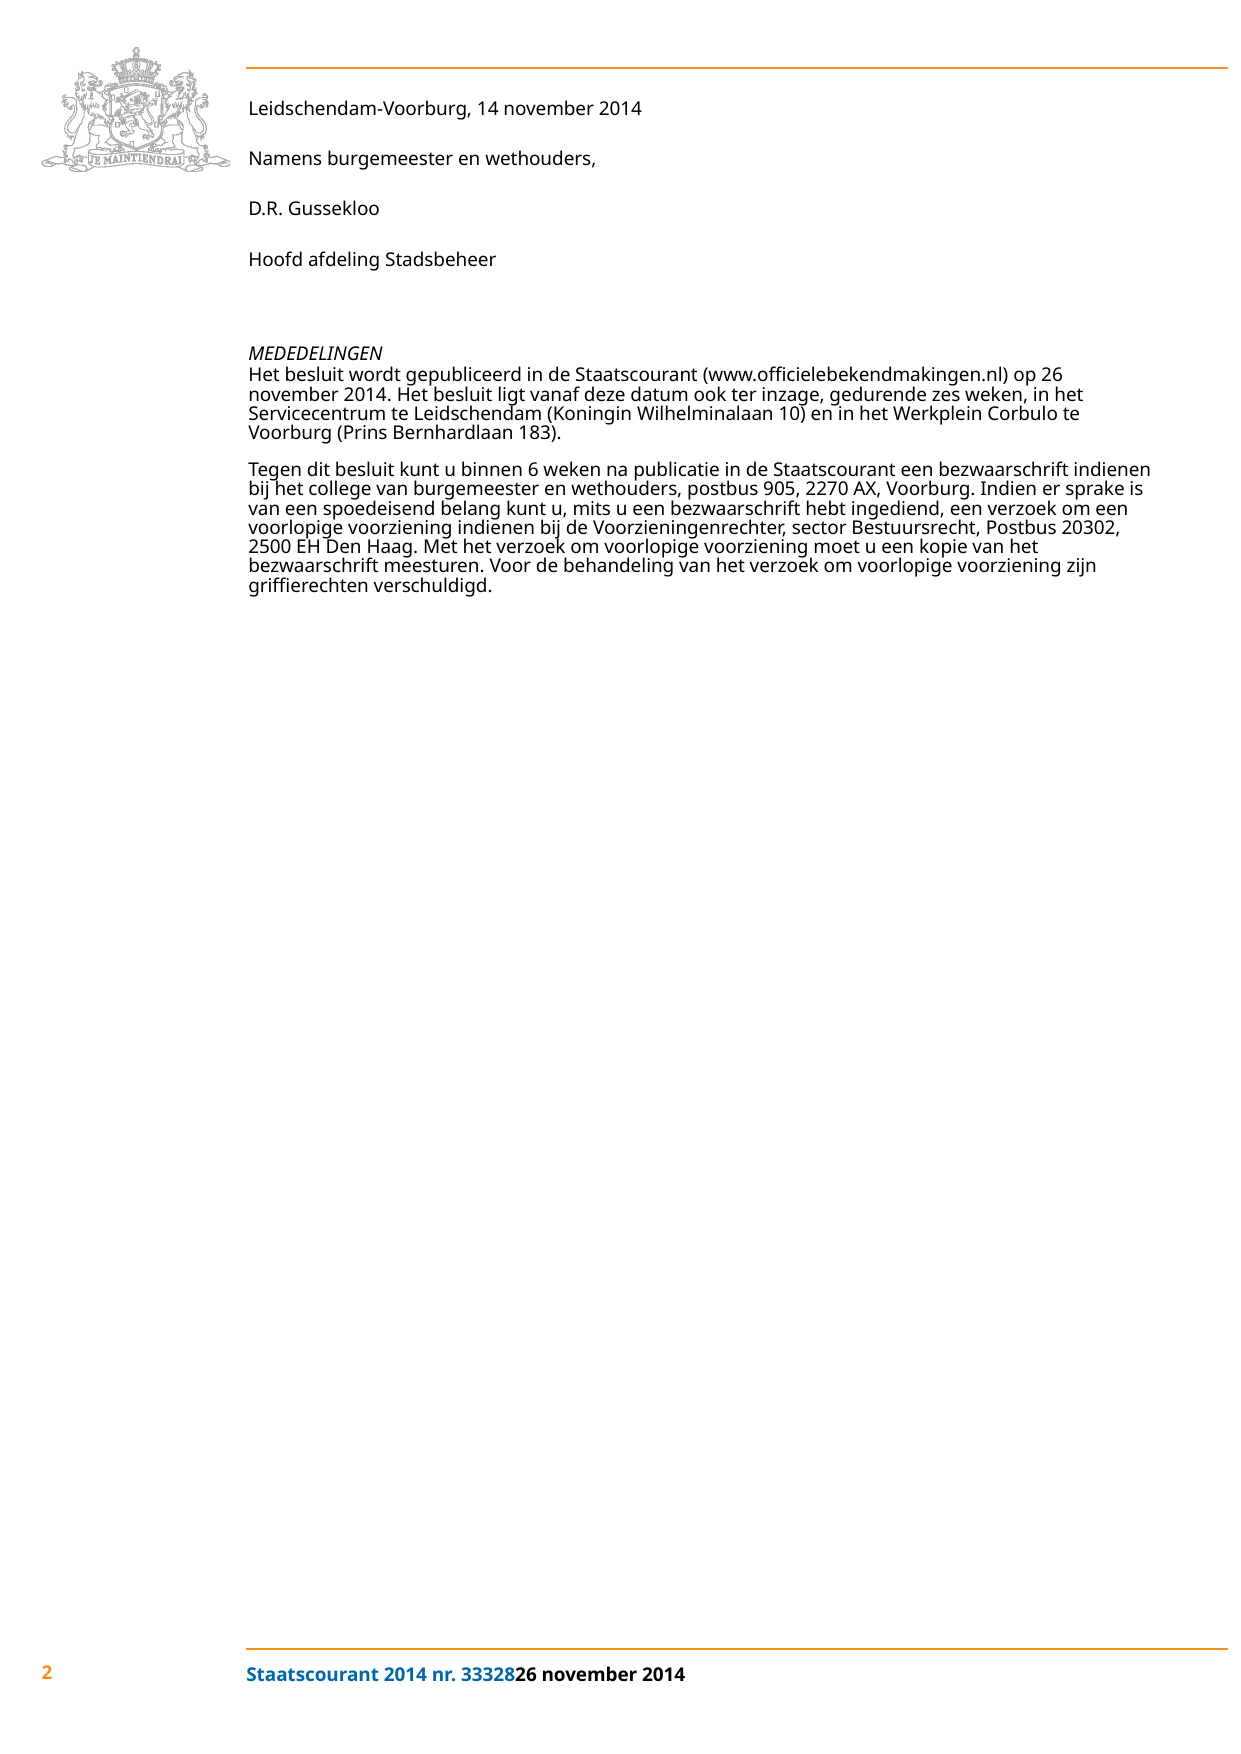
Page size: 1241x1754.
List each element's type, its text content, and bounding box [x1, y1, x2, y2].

text Tegen dit besluit kunt u binnen 6 weken na publicatie in de Staatscourant een bezwaarschrift indienen bij het college van burgemeester en wethouders, postbus 905, 2270 AX, Voorburg. Indien er sprake is van een spoedeisend belang kunt u, mits u een bezwaarschrift hebt ingediend, een verzoek om een voorlopige voorziening indienen bij de Voorzieningenrechter, sector Bestuursrecht, Postbus 20302, 2500 EH Den Haag. Met het verzoek om voorlopige voorziening moet u een kopie van het bezwaarschrift meesturen. Voor de behandeling van het verzoek om voorlopige voorziening zijn griffierechten verschuldigd. [248, 461, 1152, 596]
text Hoofd afdeling Stadsbeheer [248, 246, 1152, 272]
text Namens burgemeester en wethouders, [248, 145, 1152, 171]
text Leidschendam-Voorburg, 14 november 2014 [248, 95, 1152, 121]
text MEDEDELINGEN [248, 341, 1152, 366]
text D.R. Gussekloo [248, 196, 1152, 221]
text Het besluit wordt gepubliceerd in de Staatscourant (www.officielebekendmakingen.nl) op 26 november 2014. Het besluit ligt vanaf deze datum ook ter inzage, gedurende zes weken, in het Servicecentrum te Leidschendam (Koningin Wilhelminalaan 10) en in het Werkplein Corbulo te Voorburg (Prins Bernhardlaan 183). [248, 366, 1152, 443]
picture [41, 47, 231, 172]
